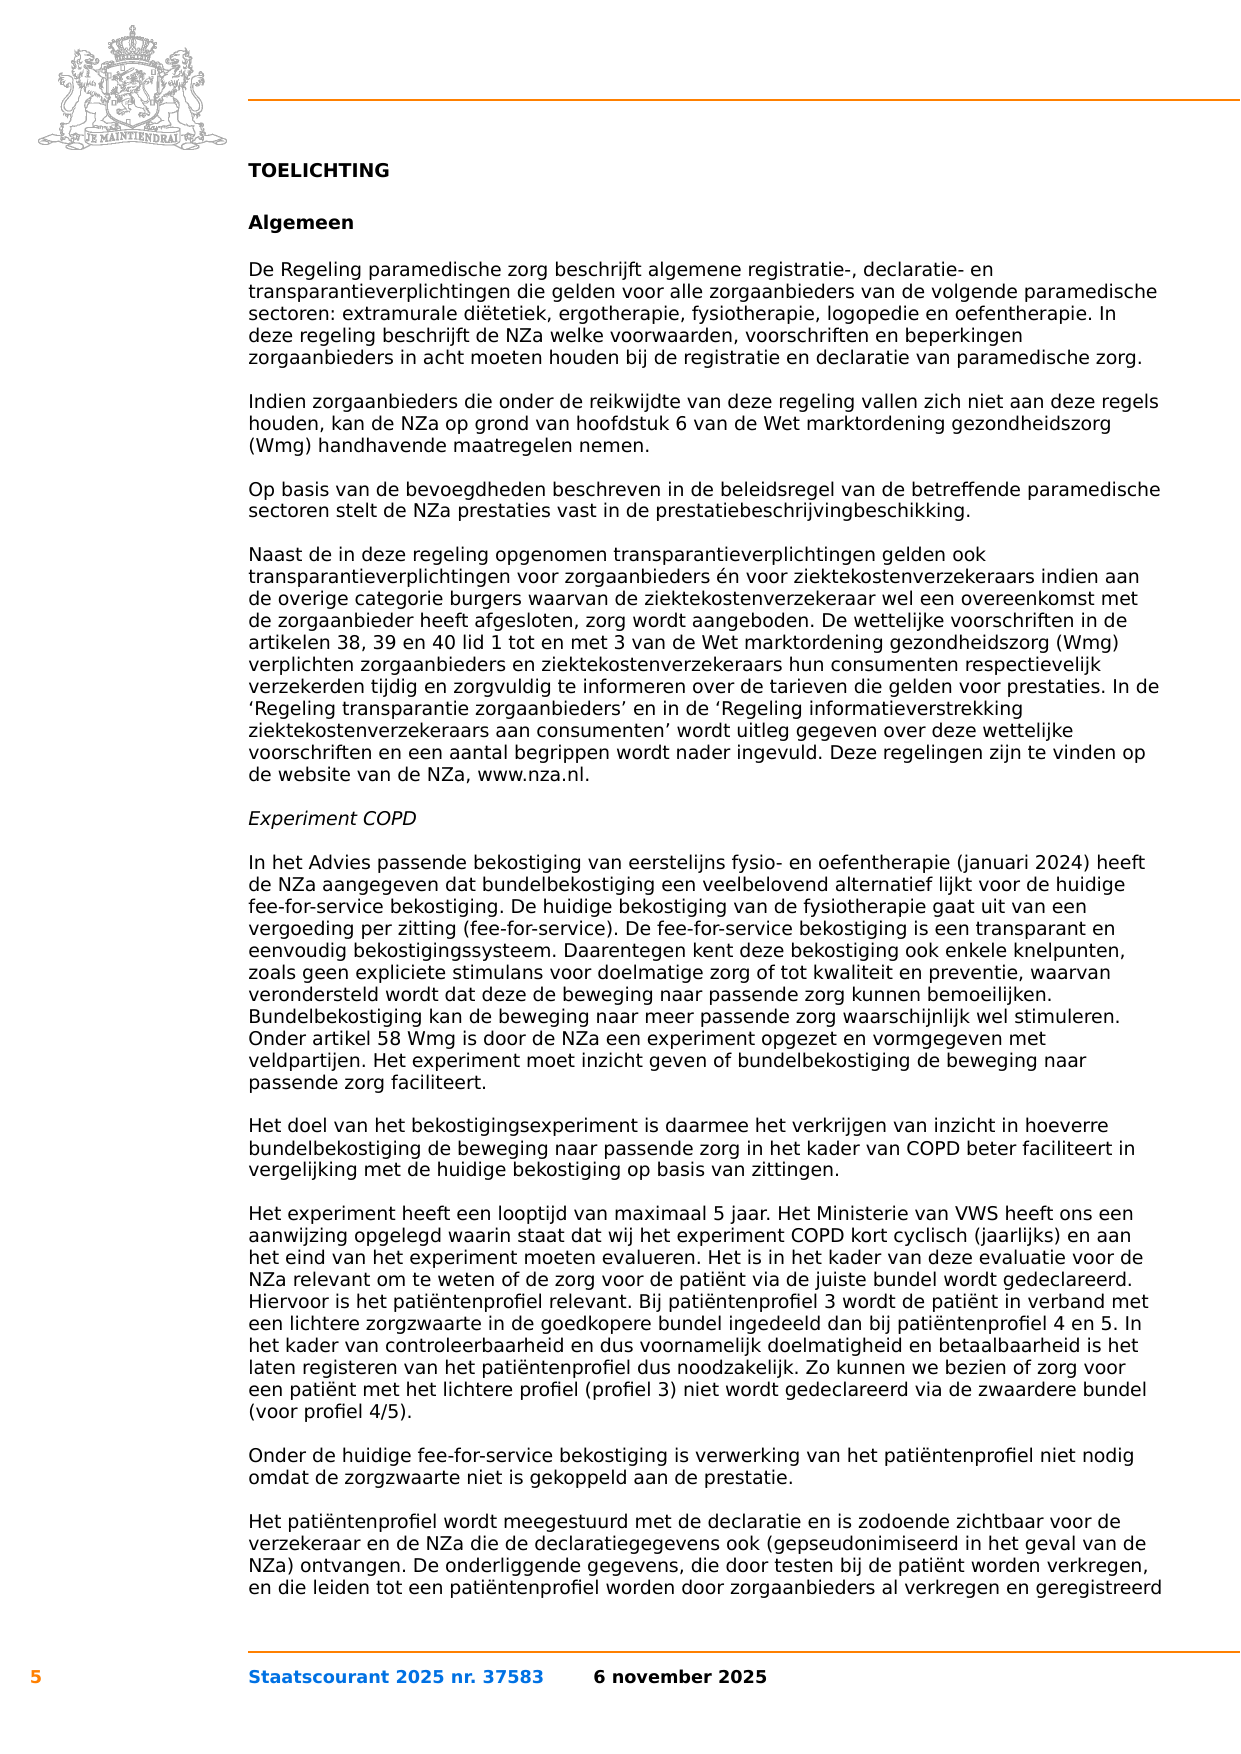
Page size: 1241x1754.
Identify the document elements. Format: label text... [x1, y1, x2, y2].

text Het doel van het bekostigingsexperiment is daarmee het verkrijgen van inzicht in hoeverre bundelbekostiging de beweging naar passende zorg in het kader van COPD beter faciliteert in vergelijking met de huidige bekostiging op basis van zittingen. [248, 1115, 1163, 1181]
text Het experiment heeft een looptijd van maximaal 5 jaar. Het Ministerie van VWS heeft ons een aanwijzing opgelegd waarin staat dat wij het experiment COPD kort cyclisch (jaarlijks) en aan het eind van het experiment moeten evalueren. Het is in het kader van deze evaluatie voor de NZa relevant om te weten of de zorg voor de patiënt via de juiste bundel wordt gedeclareerd. Hiervoor is het patiëntenprofiel relevant. Bij patiëntenprofiel 3 wordt de patiënt in verband met een lichtere zorgzwaarte in de goedkopere bundel ingedeeld dan bij patiëntenprofiel 4 en 5. In het kader van controleerbaarheid en dus voornamelijk doelmatigheid en betaalbaarheid is het laten registeren van het patiëntenprofiel dus noodzakelijk. Zo kunnen we bezien of zorg voor een patiënt met het lichtere profiel (profiel 3) niet wordt gedeclareerd via de zwaardere bundel (voor profiel 4/5). [248, 1203, 1163, 1423]
text De Regeling paramedische zorg beschrijft algemene registratie-, declaratie- en transparantieverplichtingen die gelden voor alle zorgaanbieders van de volgende paramedische sectoren: extramurale diëtetiek, ergotherapie, fysiotherapie, logopedie en oefentherapie. In deze regeling beschrijft de NZa welke voorwaarden, voorschriften en beperkingen zorgaanbieders in acht moeten houden bij de registratie en declaratie van paramedische zorg. [248, 259, 1163, 369]
subtitle TOELICHTING [248, 160, 1163, 182]
subtitle Experiment COPD [248, 808, 1163, 830]
subtitle Algemeen [248, 212, 1163, 234]
text Indien zorgaanbieders die onder de reikwijdte van deze regeling vallen zich niet aan deze regels houden, kan de NZa op grond van hoofdstuk 6 van de Wet marktordening gezondheidszorg (Wmg) handhavende maatregelen nemen. [248, 391, 1163, 457]
text In het Advies passende bekostiging van eerstelijns fysio- en oefentherapie (januari 2024) heeft de NZa aangegeven dat bundelbekostiging een veelbelovend alternatief lijkt voor de huidige fee-for-service bekostiging. De huidige bekostiging van de fysiotherapie gaat uit van een vergoeding per zitting (fee-for-service). De fee-for-service bekostiging is een transparant en eenvoudig bekostigingssysteem. Daarentegen kent deze bekostiging ook enkele knelpunten, zoals geen expliciete stimulans voor doelmatige zorg of tot kwaliteit en preventie, waarvan verondersteld wordt dat deze de beweging naar passende zorg kunnen bemoeilijken. Bundelbekostiging kan de beweging naar meer passende zorg waarschijnlijk wel stimuleren. Onder artikel 58 Wmg is door de NZa een experiment opgezet en vormgegeven met veldpartijen. Het experiment moet inzicht geven of bundelbekostiging de beweging naar passende zorg faciliteert. [248, 852, 1163, 1093]
text Het patiëntenprofiel wordt meegestuurd met de declaratie en is zodoende zichtbaar voor de verzekeraar en de NZa die de declaratiegegevens ook (gepseudonimiseerd in het geval van de NZa) ontvangen. De onderliggende gegevens, die door testen bij de patiënt worden verkregen, en die leiden tot een patiëntenprofiel worden door zorgaanbieders al verkregen en geregistreerd [248, 1511, 1163, 1599]
text Naast de in deze regeling opgenomen transparantieverplichtingen gelden ook transparantieverplichtingen voor zorgaanbieders én voor ziektekostenverzekeraars indien aan de overige categorie burgers waarvan de ziektekostenverzekeraar wel een overeenkomst met de zorgaanbieder heeft afgesloten, zorg wordt aangeboden. De wettelijke voorschriften in de artikelen 38, 39 en 40 lid 1 tot en met 3 van de Wet marktordening gezondheidszorg (Wmg) verplichten zorgaanbieders en ziektekostenverzekeraars hun consumenten respectievelijk verzekerden tijdig en zorgvuldig te informeren over de tarieven die gelden voor prestaties. In de ‘Regeling transparantie zorgaanbieders’ en in de ‘Regeling informatieverstrekking ziektekostenverzekeraars aan consumenten’ wordt uitleg gegeven over deze wettelijke voorschriften en een aantal begrippen wordt nader ingevuld. Deze regelingen zijn te vinden op de website van de NZa, www.nza.nl. [248, 544, 1163, 786]
text Op basis van de bevoegdheden beschreven in de beleidsregel van de betreffende paramedische sectoren stelt de NZa prestaties vast in de prestatiebeschrijvingbeschikking. [248, 478, 1163, 522]
picture [38, 25, 227, 150]
text Onder de huidige fee-for-service bekostiging is verwerking van het patiëntenprofiel niet nodig omdat de zorgzwaarte niet is gekoppeld aan de prestatie. [248, 1445, 1163, 1489]
